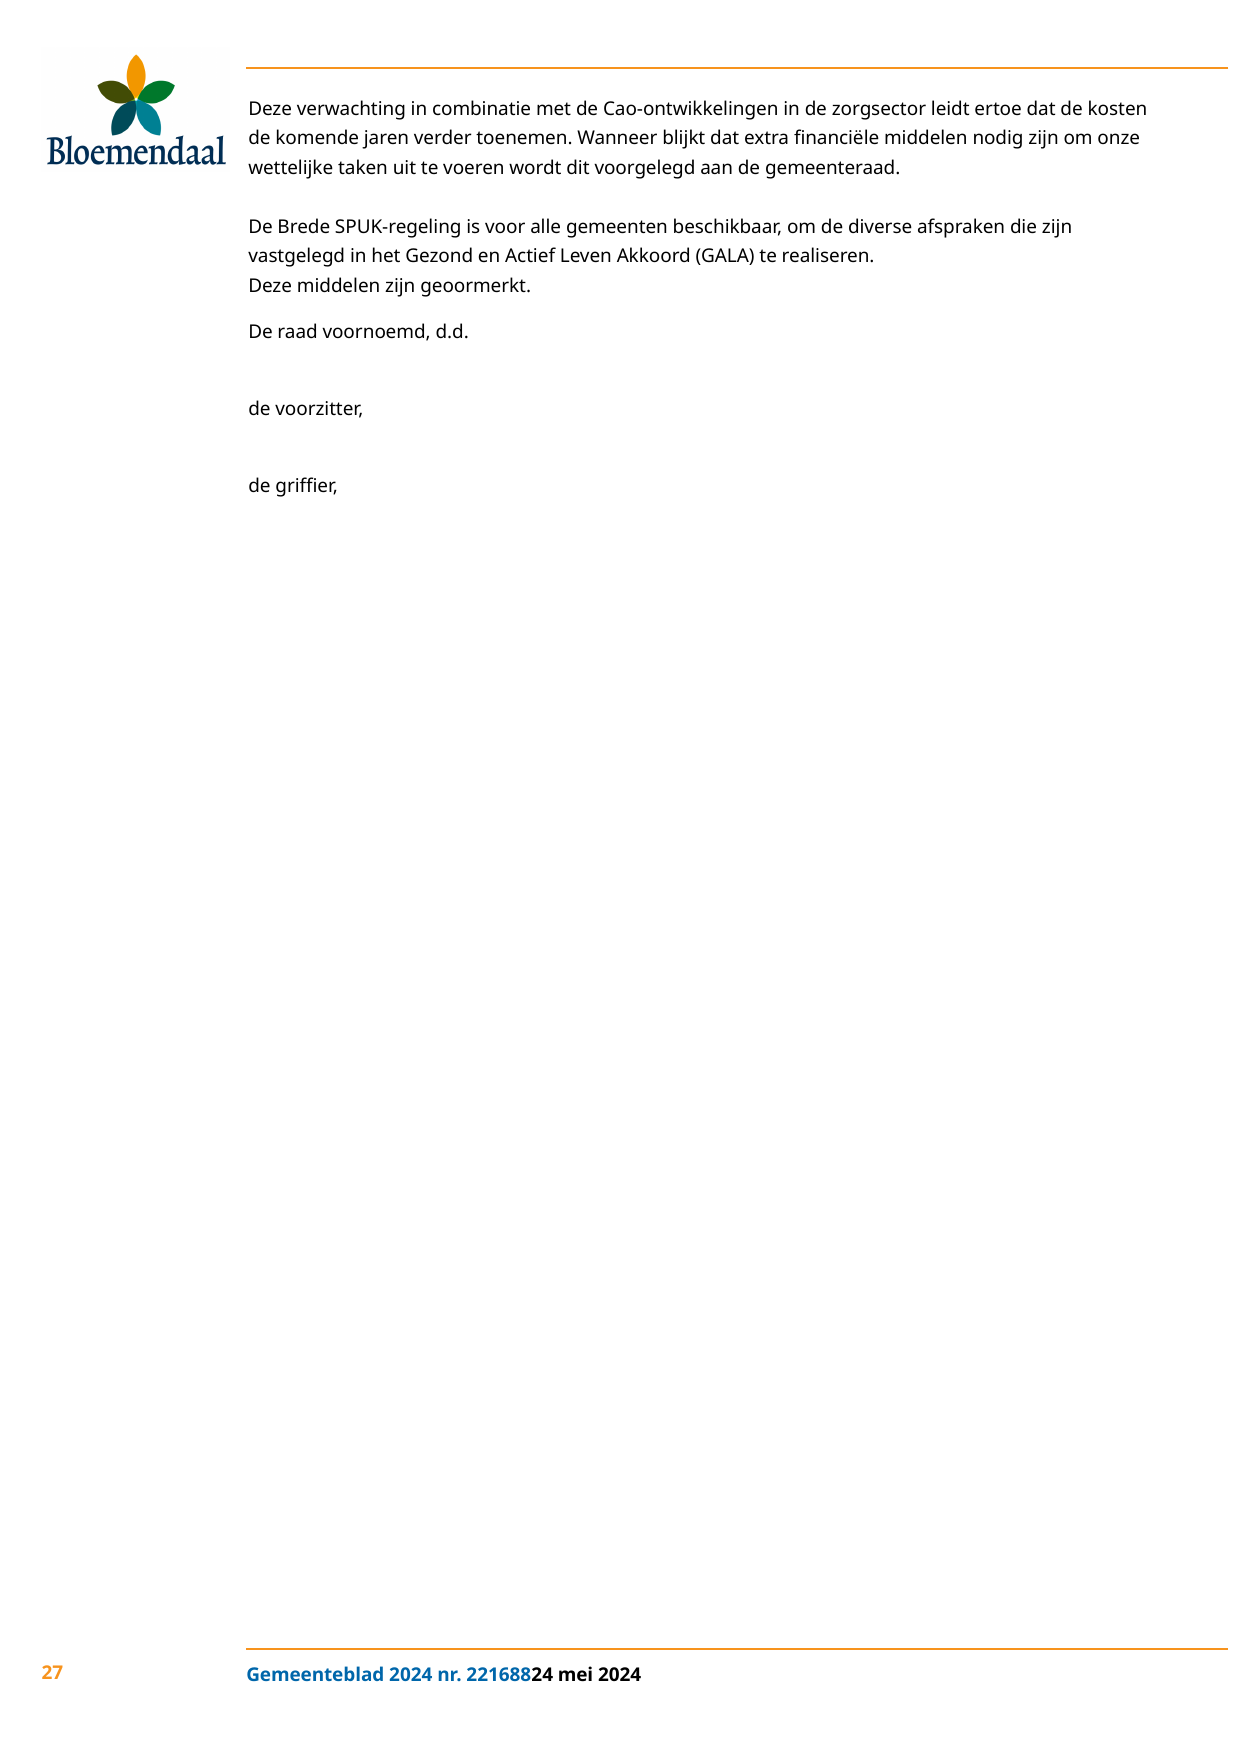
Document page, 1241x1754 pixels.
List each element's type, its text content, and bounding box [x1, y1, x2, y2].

text Deze middelen zijn geoormerkt. [248, 272, 1152, 298]
text de griffier, [248, 472, 1152, 498]
text Deze verwachting in combinatie met de Cao-ontwikkelingen in de zorgsector leidt ertoe dat de kosten de komende jaren verder toenemen. Wanneer blijkt dat extra financiële middelen nodig zijn om onze wettelijke taken uit te voeren wordt dit voorgelegd aan de gemeenteraad. [248, 95, 1152, 180]
text De Brede SPUK-regeling is voor alle gemeenten beschikbaar, om de diverse afspraken die zijn vastgelegd in het Gezond en Actief Leven Akkoord (GALA) te realiseren. [248, 213, 1152, 268]
text De raad voornoemd, d.d. [248, 318, 1152, 344]
picture [41, 47, 231, 172]
text de voorzitter, [248, 395, 1152, 421]
